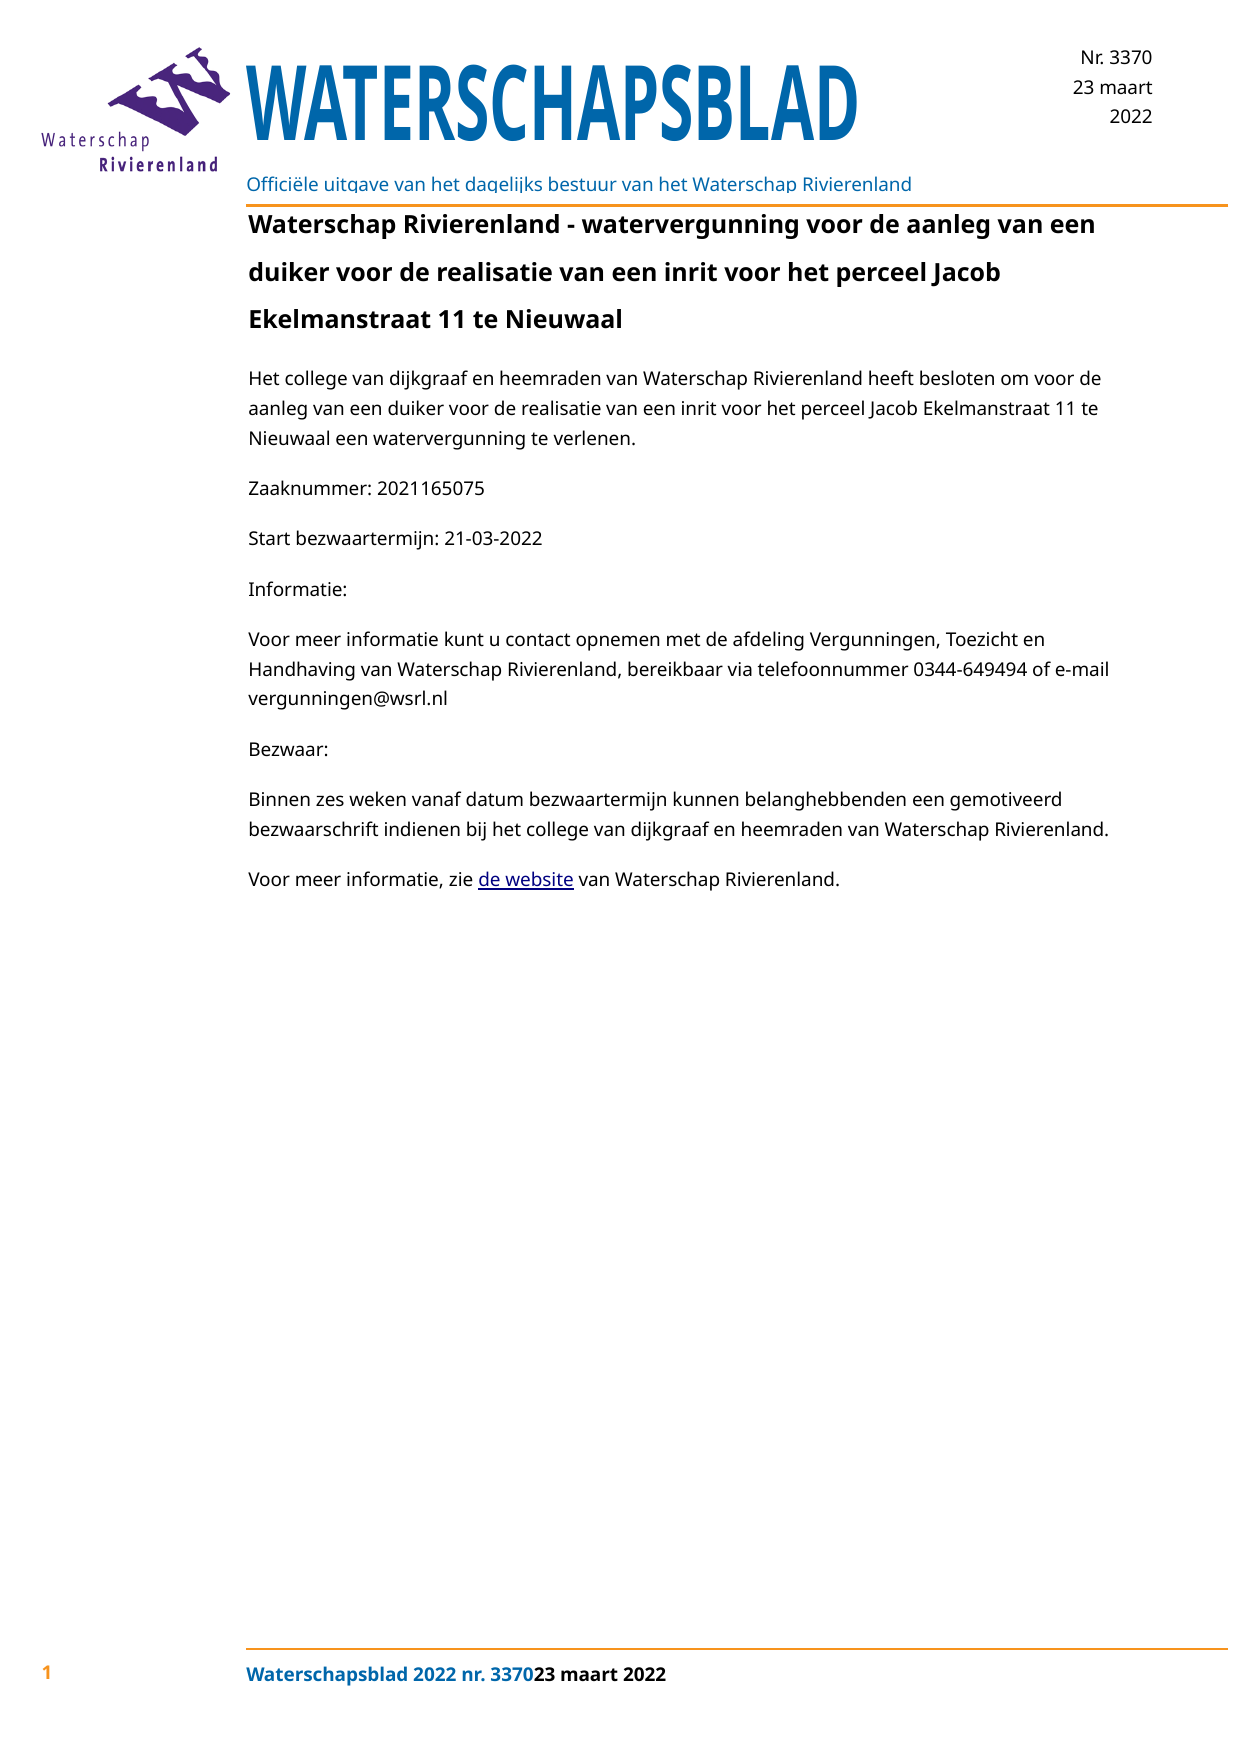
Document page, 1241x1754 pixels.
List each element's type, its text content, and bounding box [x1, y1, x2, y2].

text Zaaknummer: 2021165075 [248, 475, 1152, 501]
text Het college van dijkgraaf en heemraden van Waterschap Rivierenland heeft besloten om voor de aanleg van een duiker voor de realisatie van een inrit voor het perceel Jacob Ekelmanstraat 11 te Nieuwaal een watervergunning te verlenen. [248, 366, 1152, 450]
text Voor meer informatie kunt u contact opnemen met de afdeling Vergunningen, Toezicht en Handhaving van Waterschap Rivierenland, bereikbaar via telefoonnummer 0344-649494 of e-mail vergunningen@wsrl.nl [248, 626, 1152, 711]
text Informatie: [248, 576, 1152, 602]
text Binnen zes weken vanaf datum bezwaartermijn kunnen belanghebbenden een gemotiveerd bezwaarschrift indienen bij het college van dijkgraaf en heemraden van Waterschap Rivierenland. [248, 786, 1152, 842]
text Voor meer informatie, zie de website van Waterschap Rivierenland. [248, 866, 1152, 892]
picture [41, 47, 231, 172]
text Bezwaar: [248, 736, 1152, 762]
text Waterschap Rivierenland - watervergunning voor de aanleg van een duiker voor de realisatie van een inrit voor het perceel Jacob Ekelmanstraat 11 te Nieuwaal [248, 207, 1152, 336]
text Start bezwaartermijn: 21-03-2022 [248, 526, 1152, 551]
